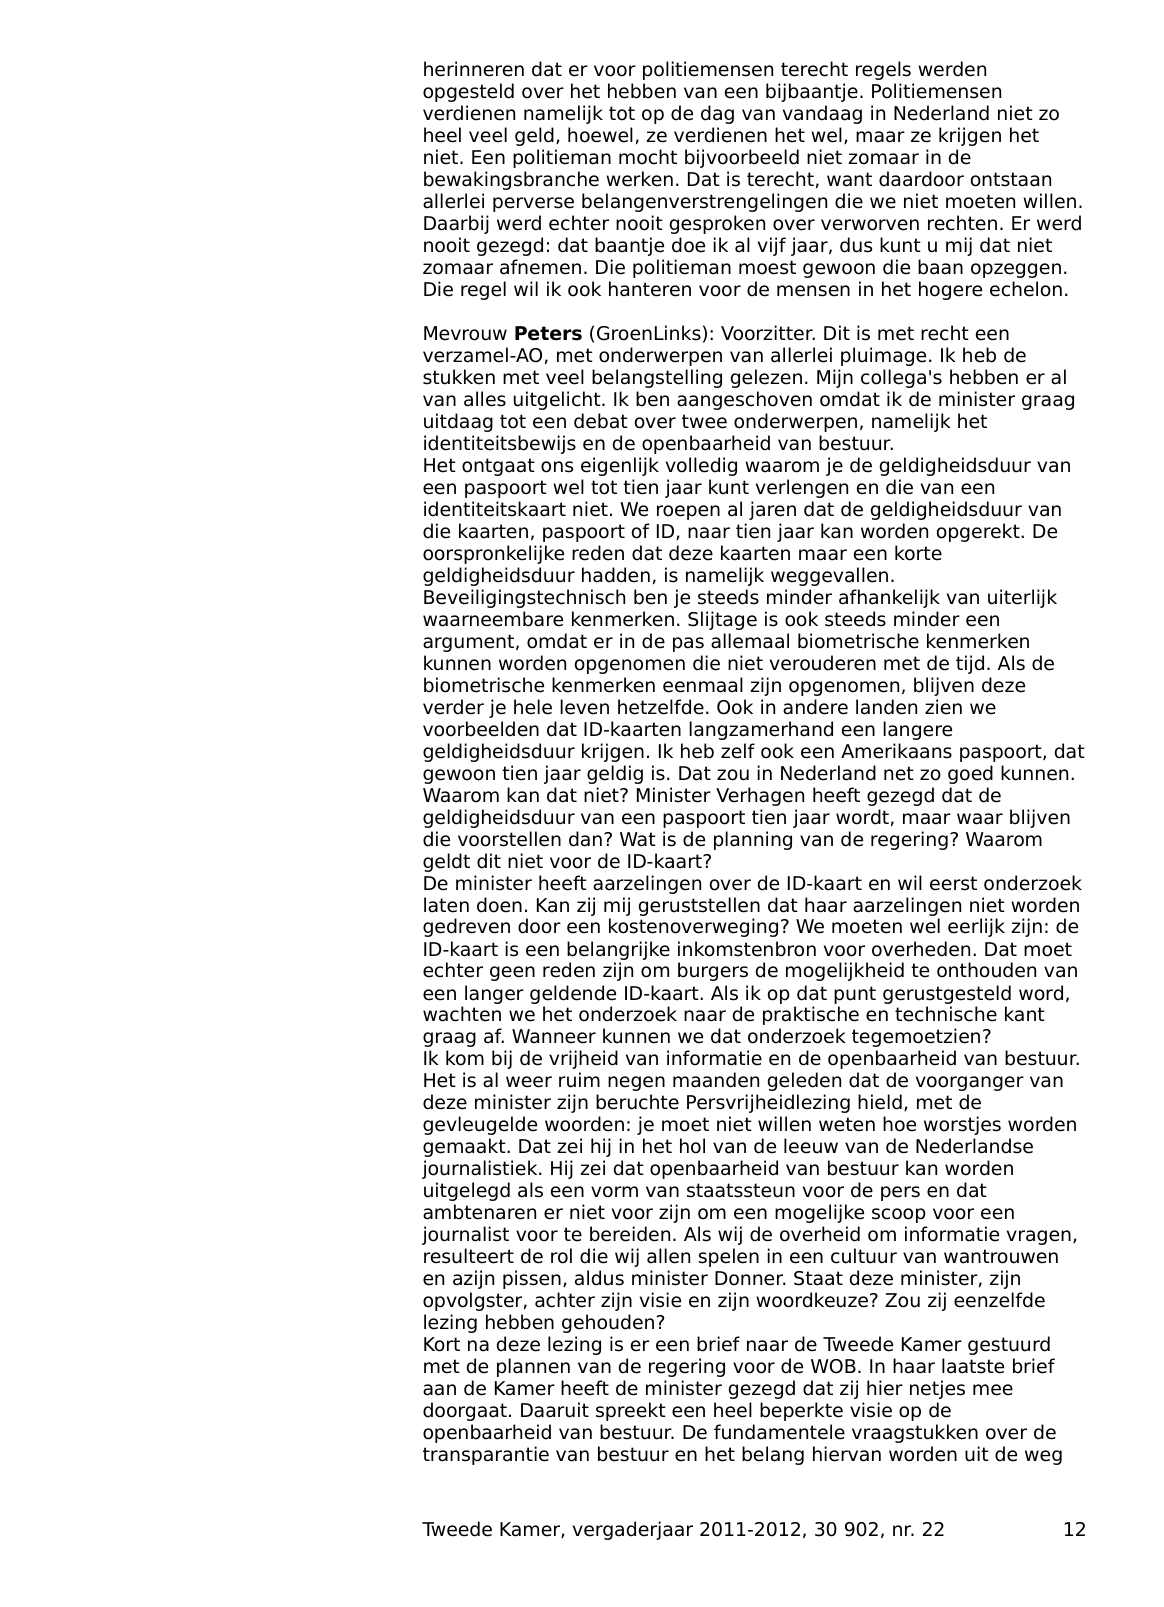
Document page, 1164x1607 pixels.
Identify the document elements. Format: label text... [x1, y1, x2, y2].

text De minister heeft aarzelingen over de ID-kaart en wil eerst onderzoek laten doen. Kan zij mij geruststellen dat haar aarzelingen niet worden gedreven door een kostenoverweging? We moeten wel eerlijk zijn: de ID-kaart is een belangrijke inkomstenbron voor overheden. Dat moet echter geen reden zijn om burgers de mogelijkheid te onthouden van een langer geldende ID-kaart. Als ik op dat punt gerustgesteld word, wachten we het onderzoek naar de praktische en technische kant graag af. Wanneer kunnen we dat onderzoek tegemoetzien? [422, 872, 1087, 1048]
text Mevrouw Peters (GroenLinks): Voorzitter. Dit is met recht een verzamel-AO, met onderwerpen van allerlei pluimage. Ik heb de stukken met veel belangstelling gelezen. Mijn collega's hebben er al van alles uitgelicht. Ik ben aangeschoven omdat ik de minister graag uitdaag tot een debat over twee onderwerpen, namelijk het identiteitsbewijs en de openbaarheid van bestuur. [422, 323, 1087, 455]
text Kort na deze lezing is er een brief naar de Tweede Kamer gestuurd met de plannen van de regering voor de WOB. In haar laatste brief aan de Kamer heeft de minister gezegd dat zij hier netjes mee doorgaat. Daaruit spreekt een heel beperkte visie op de openbaarheid van bestuur. De fundamentele vraagstukken over de transparantie van bestuur en het belang hiervan worden uit de weg [422, 1334, 1087, 1466]
text Ik kom bij de vrijheid van informatie en de openbaarheid van bestuur. Het is al weer ruim negen maanden geleden dat de voorganger van deze minister zijn beruchte Persvrijheidlezing hield, met de gevleugelde woorden: je moet niet willen weten hoe worstjes worden gemaakt. Dat zei hij in het hol van de leeuw van de Nederlandse journalistiek. Hij zei dat openbaarheid van bestuur kan worden uitgelegd als een vorm van staatssteun voor de pers en dat ambtenaren er niet voor zijn om een mogelijke scoop voor een journalist voor te bereiden. Als wij de overheid om informatie vragen, resulteert de rol die wij allen spelen in een cultuur van wantrouwen en azijn pissen, aldus minister Donner. Staat deze minister, zijn opvolgster, achter zijn visie en zijn woordkeuze? Zou zij eenzelfde lezing hebben gehouden? [422, 1048, 1087, 1334]
text Het ontgaat ons eigenlijk volledig waarom je de geldigheidsduur van een paspoort wel tot tien jaar kunt verlengen en die van een identiteitskaart niet. We roepen al jaren dat de geldigheidsduur van die kaarten, paspoort of ID, naar tien jaar kan worden opgerekt. De oorspronkelijke reden dat deze kaarten maar een korte geldigheidsduur hadden, is namelijk weggevallen. Beveiligingstechnisch ben je steeds minder afhankelijk van uiterlijk waarneembare kenmerken. Slijtage is ook steeds minder een argument, omdat er in de pas allemaal biometrische kenmerken kunnen worden opgenomen die niet verouderen met de tijd. Als de biometrische kenmerken eenmaal zijn opgenomen, blijven deze verder je hele leven hetzelfde. Ook in andere landen zien we voorbeelden dat ID-kaarten langzamerhand een langere geldigheidsduur krijgen. Ik heb zelf ook een Amerikaans paspoort, dat gewoon tien jaar geldig is. Dat zou in Nederland net zo goed kunnen. Waarom kan dat niet? Minister Verhagen heeft gezegd dat de geldigheidsduur van een paspoort tien jaar wordt, maar waar blijven die voorstellen dan? Wat is de planning van de regering? Waarom geldt dit niet voor de ID-kaart? [422, 455, 1087, 872]
text herinneren dat er voor politiemensen terecht regels werden opgesteld over het hebben van een bijbaantje. Politiemensen verdienen namelijk tot op de dag van vandaag in Nederland niet zo heel veel geld, hoewel, ze verdienen het wel, maar ze krijgen het niet. Een politieman mocht bijvoorbeeld niet zomaar in de bewakingsbranche werken. Dat is terecht, want daardoor ontstaan allerlei perverse belangenverstrengelingen die we niet moeten willen. Daarbij werd echter nooit gesproken over verworven rechten. Er werd nooit gezegd: dat baantje doe ik al vijf jaar, dus kunt u mij dat niet zomaar afnemen. Die politieman moest gewoon die baan opzeggen. Die regel wil ik ook hanteren voor de mensen in het hogere echelon. [422, 59, 1087, 301]
